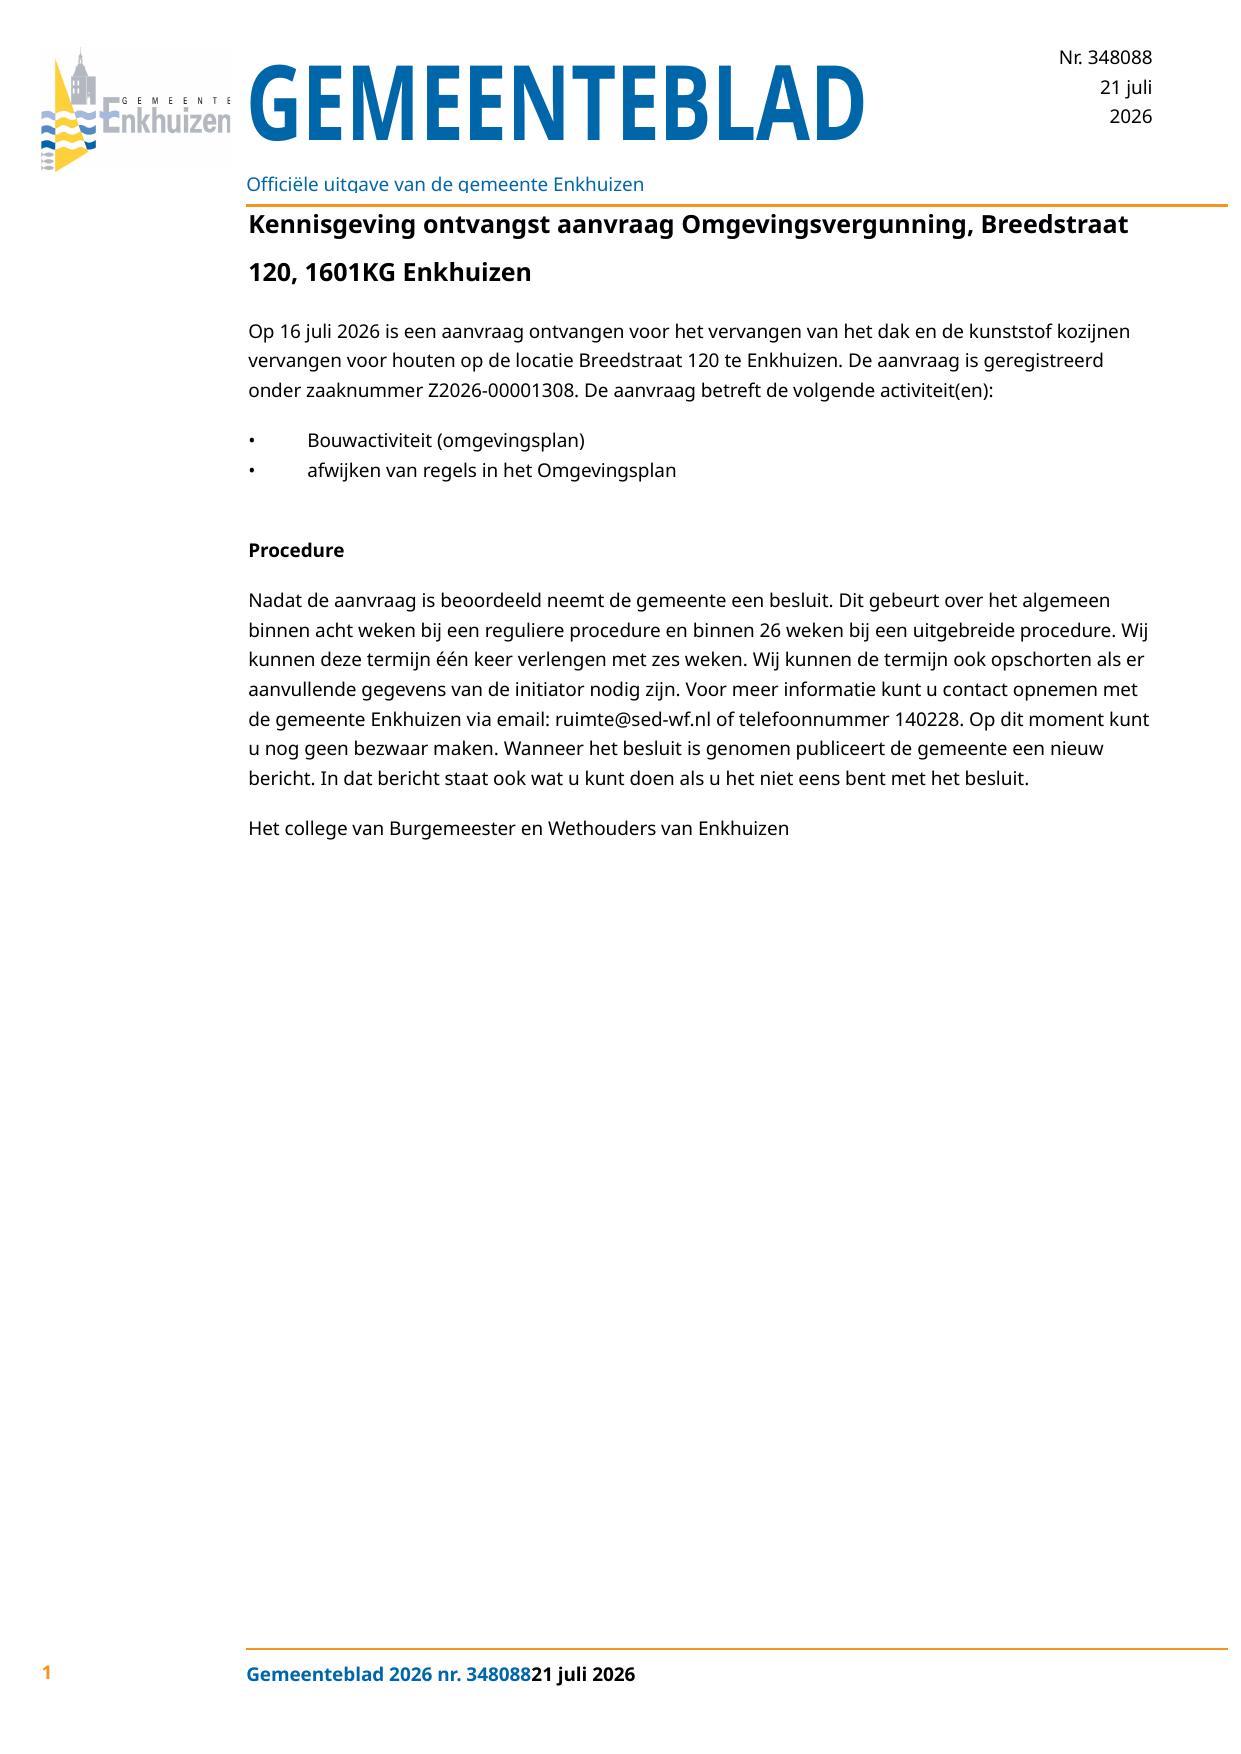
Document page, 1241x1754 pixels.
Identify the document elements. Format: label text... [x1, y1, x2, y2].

text Procedure [248, 537, 1152, 563]
text Nadat de aanvraag is beoordeeld neemt de gemeente een besluit. Dit gebeurt over het algemeen binnen acht weken bij een reguliere procedure en binnen 26 weken bij een uitgebreide procedure. Wij kunnen deze termijn één keer verlengen met zes weken. Wij kunnen de termijn ook opschorten als er aanvullende gegevens van de initiator nodig zijn. Voor meer informatie kunt u contact opnemen met de gemeente Enkhuizen via email: ruimte@sed-wf.nl of telefoonnummer 140228. Op dit moment kunt u nog geen bezwaar maken. Wanneer het besluit is genomen publiceert de gemeente een nieuw bericht. In dat bericht staat ook wat u kunt doen als u het niet eens bent met het besluit. [248, 587, 1152, 791]
text Kennisgeving ontvangst aanvraag Omgevingsvergunning, Breedstraat 120, 1601KG Enkhuizen [248, 207, 1152, 288]
list afwijken van regels in het Omgevingsplan [248, 457, 1152, 483]
text Op 16 juli 2026 is een aanvraag ontvangen voor het vervangen van het dak en de kunststof kozijnen vervangen voor houten op de locatie Breedstraat 120 te Enkhuizen. De aanvraag is geregistreerd onder zaaknummer Z2026-00001308. De aanvraag betreft de volgende activiteit(en): [248, 318, 1152, 403]
text Het college van Burgemeester en Wethouders van Enkhuizen [248, 815, 1152, 841]
list Bouwactiviteit (omgevingsplan) [248, 427, 1152, 453]
picture [41, 47, 231, 172]
